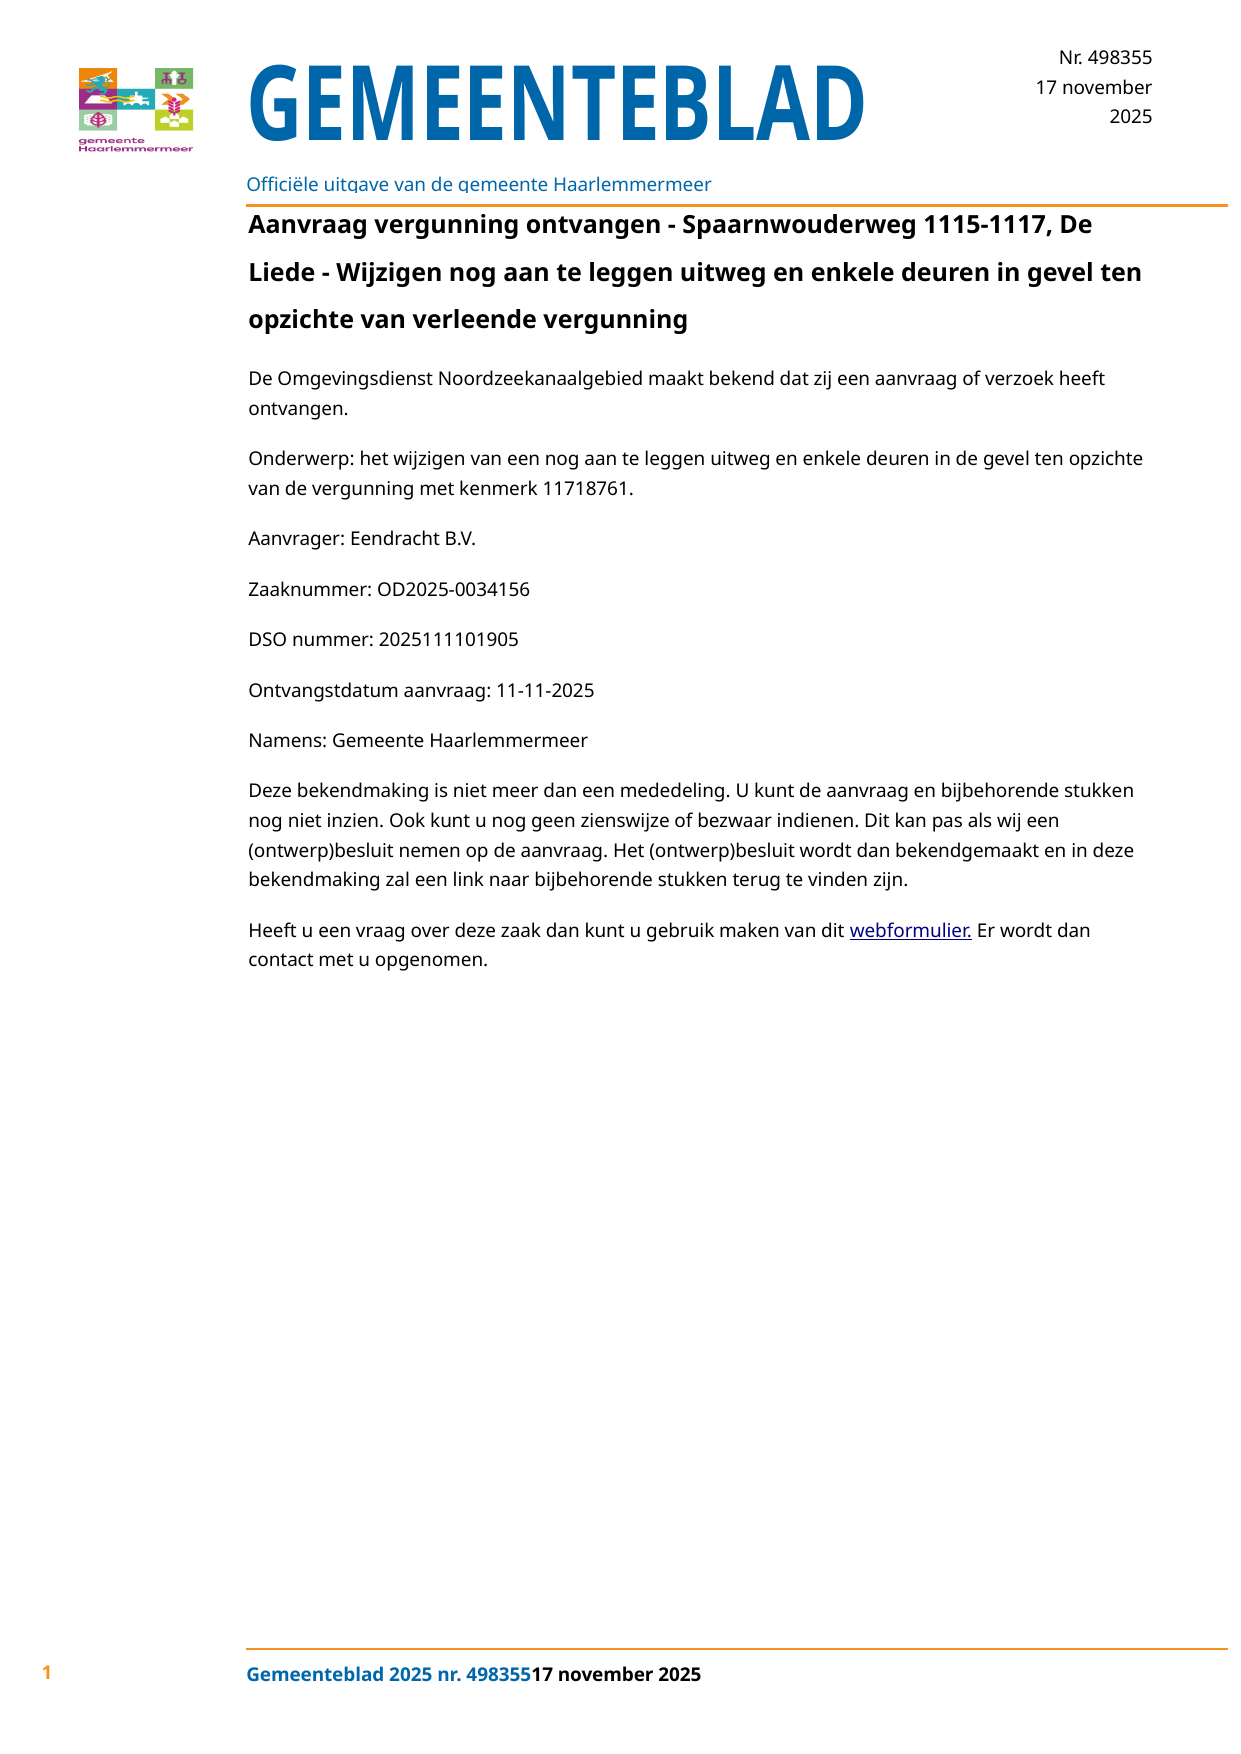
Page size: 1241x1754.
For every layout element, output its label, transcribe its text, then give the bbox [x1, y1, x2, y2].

text Heeft u een vraag over deze zaak dan kunt u gebruik maken van dit webformulier. Er wordt dan contact met u opgenomen. [248, 917, 1152, 972]
text DSO nummer: 2025111101905 [248, 626, 1152, 652]
text Zaaknummer: OD2025-0034156 [248, 576, 1152, 602]
text Aanvrager: Eendracht B.V. [248, 526, 1152, 551]
text De Omgevingsdienst Noordzeekanaalgebied maakt bekend dat zij een aanvraag of verzoek heeft ontvangen. [248, 366, 1152, 421]
text Aanvraag vergunning ontvangen - Spaarnwouderweg 1115-1117, De Liede - Wijzigen nog aan te leggen uitweg en enkele deuren in gevel ten opzichte van verleende vergunning [248, 207, 1152, 336]
text Ontvangstdatum aanvraag: 11-11-2025 [248, 677, 1152, 702]
text Onderwerp: het wijzigen van een nog aan te leggen uitweg en enkele deuren in de gevel ten opzichte van de vergunning met kenmerk 11718761. [248, 446, 1152, 501]
picture [41, 47, 231, 172]
text Namens: Gemeente Haarlemmermeer [248, 727, 1152, 753]
text Deze bekendmaking is niet meer dan een mededeling. U kunt de aanvraag en bijbehorende stukken nog niet inzien. Ook kunt u nog geen zienswijze of bezwaar indienen. Dit kan pas als wij een (ontwerp)besluit nemen op de aanvraag. Het (ontwerp)besluit wordt dan bekendgemaakt en in deze bekendmaking zal een link naar bijbehorende stukken terug te vinden zijn. [248, 778, 1152, 892]
